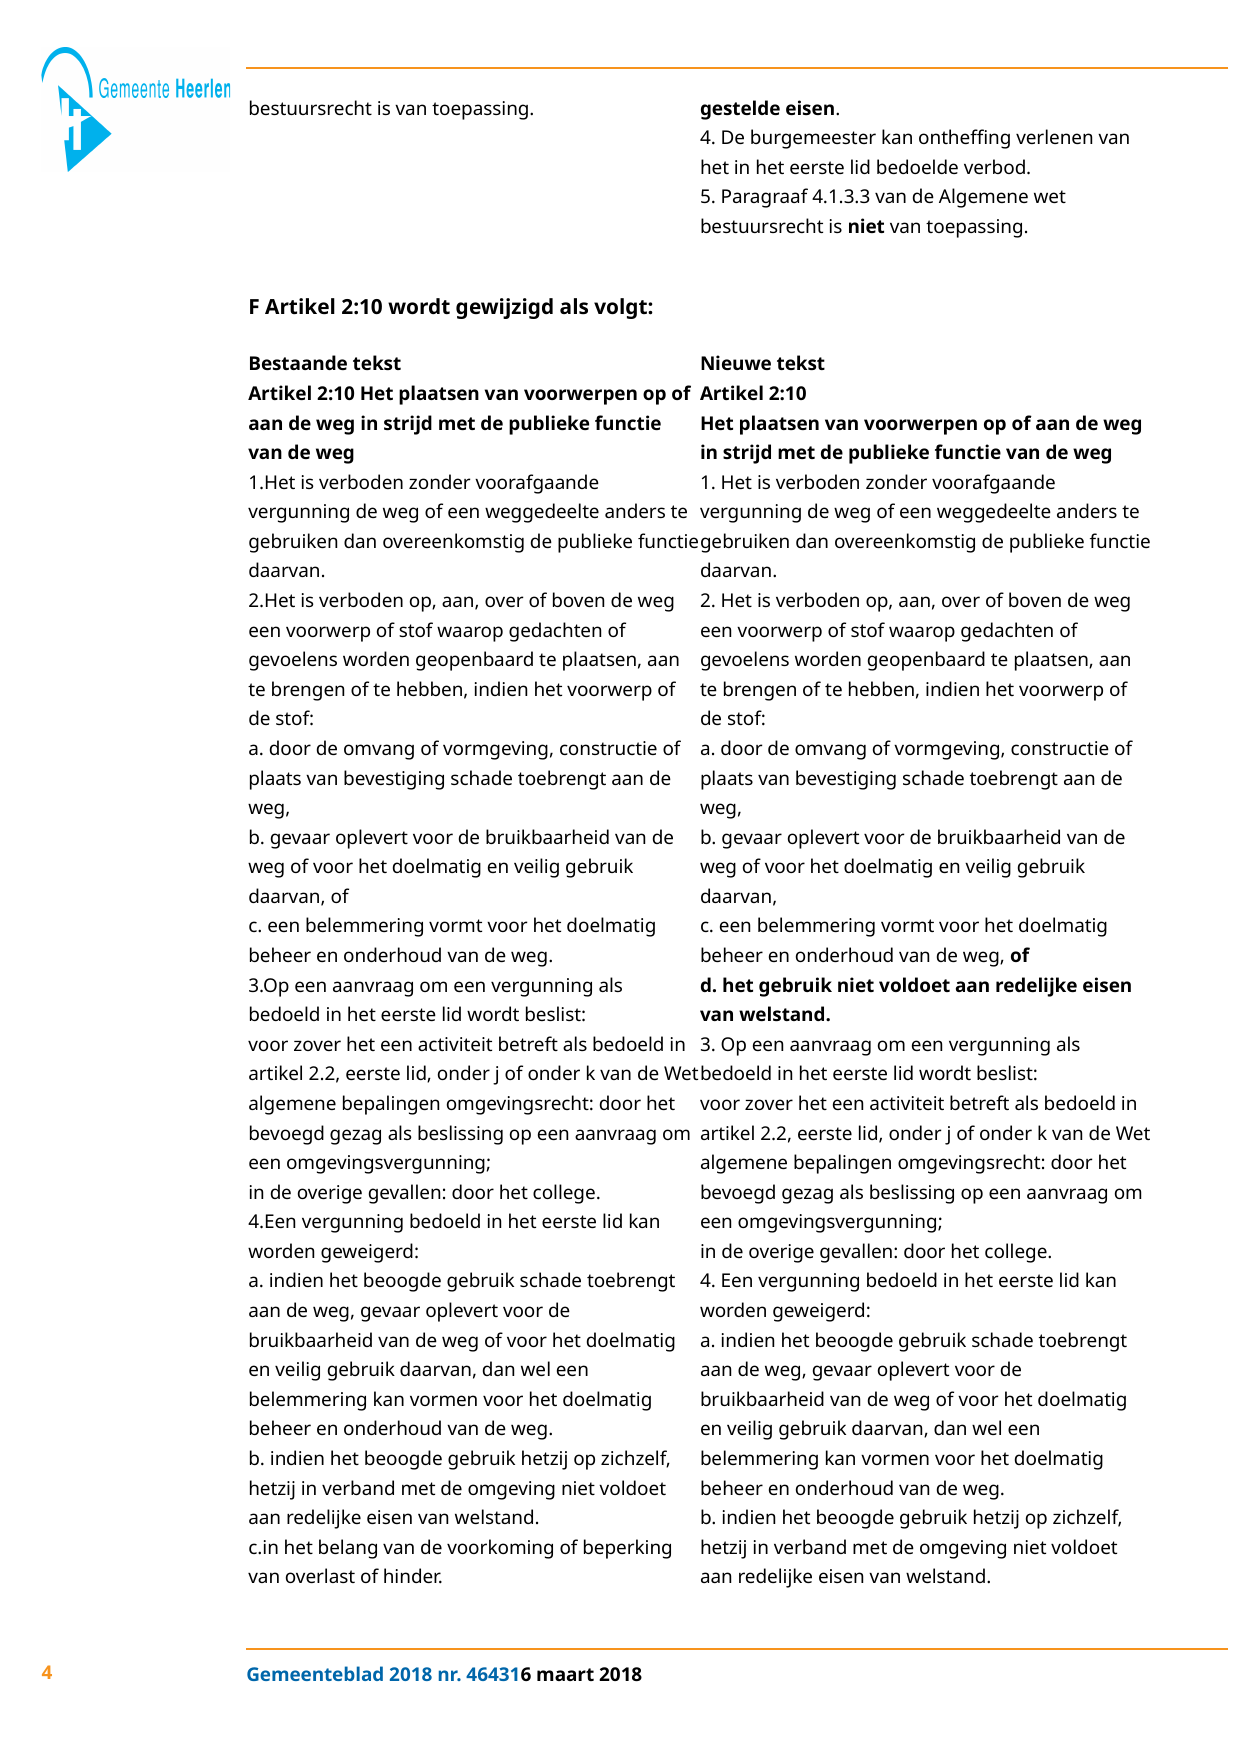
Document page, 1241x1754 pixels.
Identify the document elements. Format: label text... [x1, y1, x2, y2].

table_header Bestaande tekst Artikel 2:10 Het plaatsen van voorwerpen op of aan de weg in strijd met de publieke functie van de weg 1.Het is verboden zonder voorafgaande vergunning de weg of een weggedeelte anders te gebruiken dan overeenkomstig de publieke functie daarvan. 2.Het is verboden op, aan, over of boven de weg een voorwerp of stof waarop gedachten of gevoelens worden geopenbaard te plaatsen, aan te brengen of te hebben, indien het voorwerp of de stof: a. door de omvang of vormgeving, constructie of plaats van bevestiging schade toebrengt aan de weg, b. gevaar oplevert voor de bruikbaarheid van de weg of voor het doelmatig en veilig gebruik daarvan, of c. een belemmering vormt voor het doelmatig beheer en onderhoud van de weg. 3.Op een aanvraag om een vergunning als bedoeld in het eerste lid wordt beslist: voor zover het een activiteit betreft als bedoeld in artikel 2.2, eerste lid, onder j of onder k van de Wet algemene bepalingen omgevingsrecht: door het bevoegd gezag als beslissing op een aanvraag om een omgevingsvergunning; in de overige gevallen: door het college. 4.Een vergunning bedoeld in het eerste lid kan worden geweigerd: a. indien het beoogde gebruik schade toebrengt aan de weg, gevaar oplevert voor de bruikbaarheid van de weg of voor het doelmatig en veilig gebruik daarvan, dan wel een belemmering kan vormen voor het doelmatig beheer en onderhoud van de weg. b. indien het beoogde gebruik hetzij op zichzelf, hetzij in verband met de omgeving niet voldoet aan redelijke eisen van welstand. c.in het belang van de voorkoming of beperking van overlast of hinder. [248, 351, 700, 1589]
table_header bestuursrecht is van toepassing. [248, 95, 700, 239]
text F Artikel 2:10 wordt gewijzigd als volgt: [248, 292, 1152, 321]
picture [41, 47, 58, 70]
table_header Nieuwe tekst Artikel 2:10 Het plaatsen van voorwerpen op of aan de weg in strijd met de publieke functie van de weg 1. Het is verboden zonder voorafgaande vergunning de weg of een weggedeelte anders te gebruiken dan overeenkomstig de publieke functie daarvan. 2. Het is verboden op, aan, over of boven de weg een voorwerp of stof waarop gedachten of gevoelens worden geopenbaard te plaatsen, aan te brengen of te hebben, indien het voorwerp of de stof: a. door de omvang of vormgeving, constructie of plaats van bevestiging schade toebrengt aan de weg, b. gevaar oplevert voor de bruikbaarheid van de weg of voor het doelmatig en veilig gebruik daarvan, c. een belemmering vormt voor het doelmatig beheer en onderhoud van de weg, of d. het gebruik niet voldoet aan redelijke eisen van welstand. 3. Op een aanvraag om een vergunning als bedoeld in het eerste lid wordt beslist: voor zover het een activiteit betreft als bedoeld in artikel 2.2, eerste lid, onder j of onder k van de Wet algemene bepalingen omgevingsrecht: door het bevoegd gezag als beslissing op een aanvraag om een omgevingsvergunning; in de overige gevallen: door het college. 4. Een vergunning bedoeld in het eerste lid kan worden geweigerd: a. indien het beoogde gebruik schade toebrengt aan de weg, gevaar oplevert voor de bruikbaarheid van de weg of voor het doelmatig en veilig gebruik daarvan, dan wel een belemmering kan vormen voor het doelmatig beheer en onderhoud van de weg. b. indien het beoogde gebruik hetzij op zichzelf, hetzij in verband met de omgeving niet voldoet aan redelijke eisen van welstand. [700, 351, 1152, 1589]
table_header gestelde eisen. 4. De burgemeester kan ontheffing verlenen van het in het eerste lid bedoelde verbod. 5. Paragraaf 4.1.3.3 van de Algemene wet bestuursrecht is niet van toepassing. [700, 95, 1152, 239]
picture [41, 47, 231, 172]
